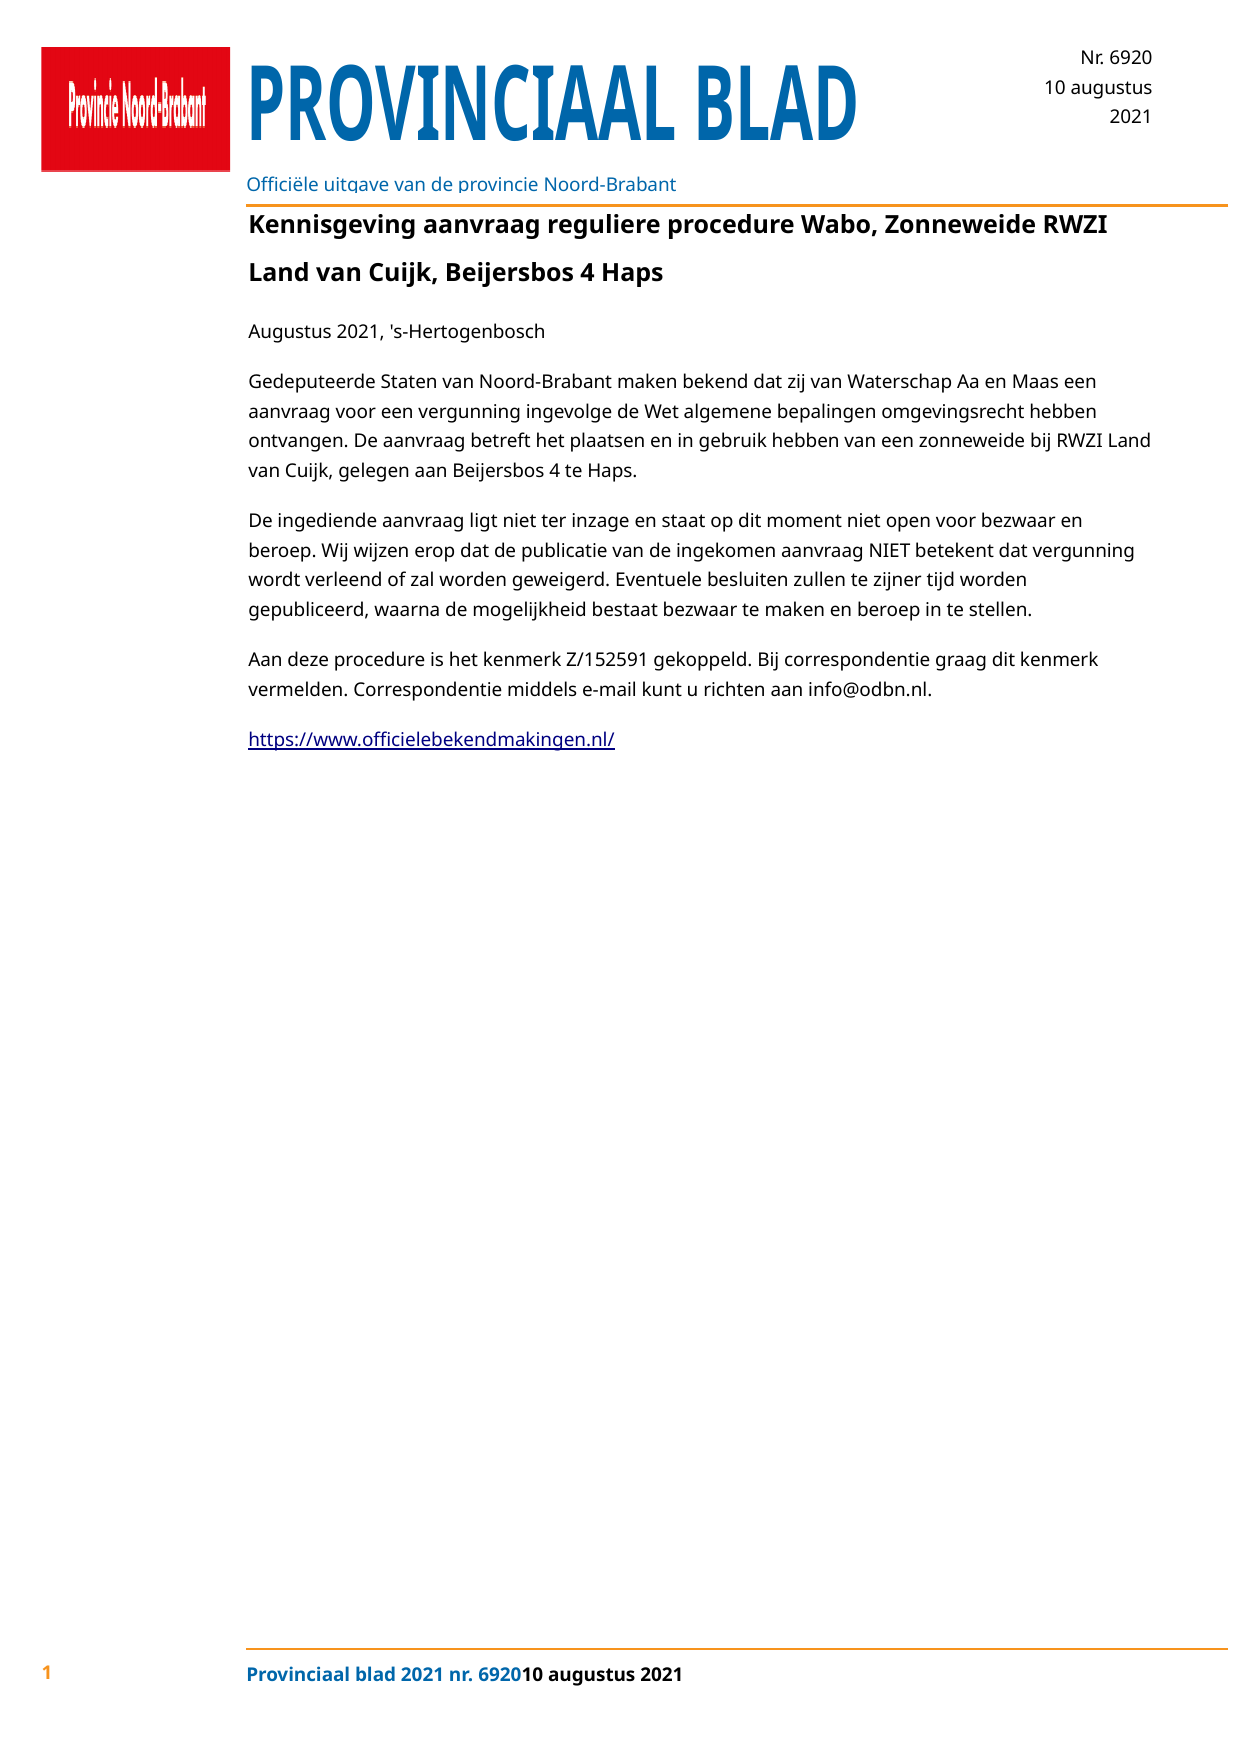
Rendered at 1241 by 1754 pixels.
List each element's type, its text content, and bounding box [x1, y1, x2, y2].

text Gedeputeerde Staten van Noord-Brabant maken bekend dat zij van Waterschap Aa en Maas een aanvraag voor een vergunning ingevolge de Wet algemene bepalingen omgevingsrecht hebben ontvangen. De aanvraag betreft het plaatsen en in gebruik hebben van een zonneweide bij RWZI Land van Cuijk, gelegen aan Beijersbos 4 te Haps. [248, 368, 1152, 483]
text Kennisgeving aanvraag reguliere procedure Wabo, Zonneweide RWZI Land van Cuijk, Beijersbos 4 Haps [248, 207, 1152, 288]
text Aan deze procedure is het kenmerk Z/152591 gekoppeld. Bij correspondentie graag dit kenmerk vermelden. Correspondentie middels e-mail kunt u richten aan info@odbn.nl. [248, 647, 1152, 702]
text De ingediende aanvraag ligt niet ter inzage en staat op dit moment niet open voor bezwaar en beroep. Wij wijzen erop dat de publicatie van de ingekomen aanvraag NIET betekent dat vergunning wordt verleend of zal worden geweigerd. Eventuele besluiten zullen te zijner tijd worden gepubliceerd, waarna de mogelijkheid bestaat bezwaar te maken en beroep in te stellen. [248, 507, 1152, 622]
picture [41, 47, 231, 172]
text https://www.officielebekendmakingen.nl/ [248, 727, 1152, 752]
text Augustus 2021, 's-Hertogenbosch [248, 318, 1152, 344]
